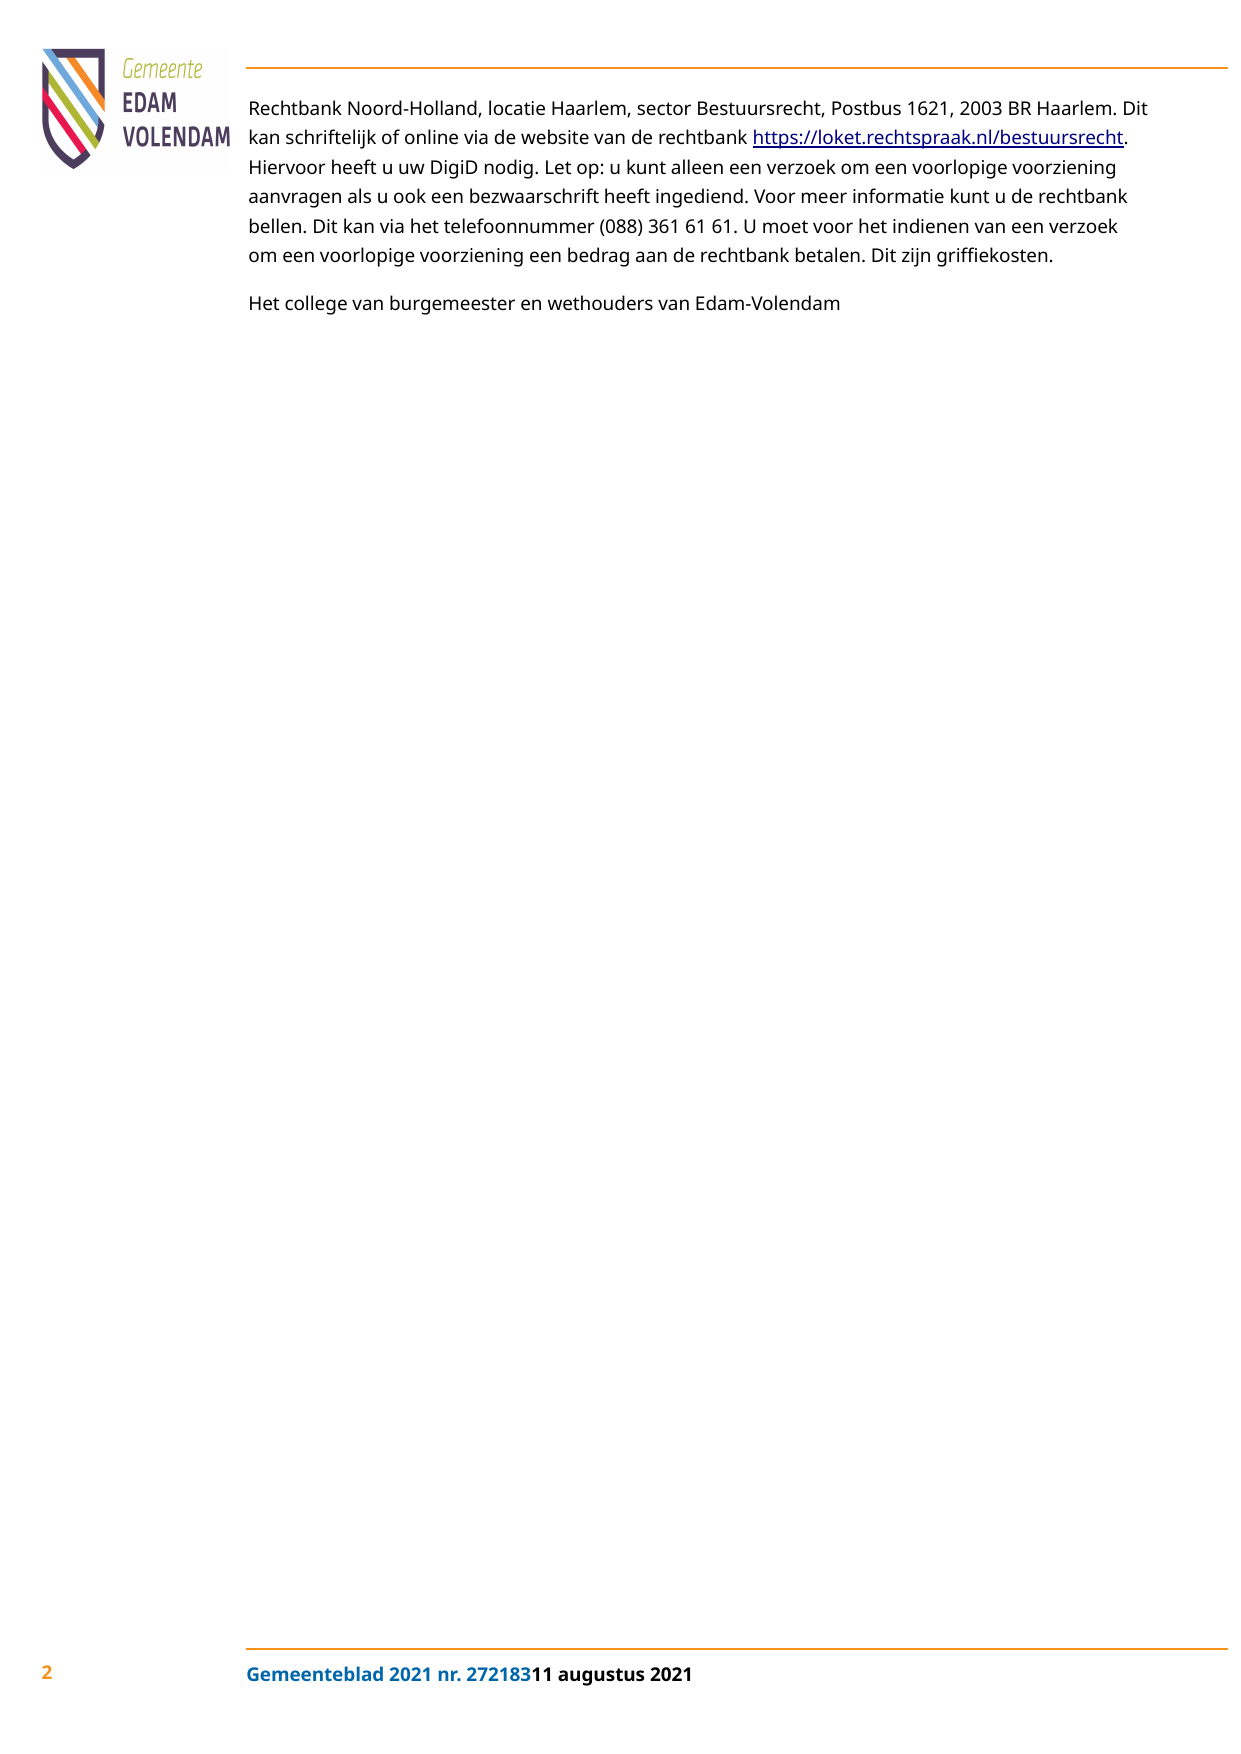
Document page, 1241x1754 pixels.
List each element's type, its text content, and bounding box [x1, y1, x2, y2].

text Het college van burgemeester en wethouders van Edam-Volendam [248, 291, 1152, 316]
picture [41, 47, 231, 172]
text Rechtbank Noord-Holland, locatie Haarlem, sector Bestuursrecht, Postbus 1621, 2003 BR Haarlem. Dit kan schriftelijk of online via de website van de rechtbank https://loket.rechtspraak.nl/bestuursrecht. Hiervoor heeft u uw DigiD nodig. Let op: u kunt alleen een verzoek om een voorlopige voorziening aanvragen als u ook een bezwaarschrift heeft ingediend. Voor meer informatie kunt u de rechtbank bellen. Dit kan via het telefoonnummer (088) 361 61 61. U moet voor het indienen van een verzoek om een voorlopige voorziening een bedrag aan de rechtbank betalen. Dit zijn griffiekosten. [248, 95, 1152, 268]
